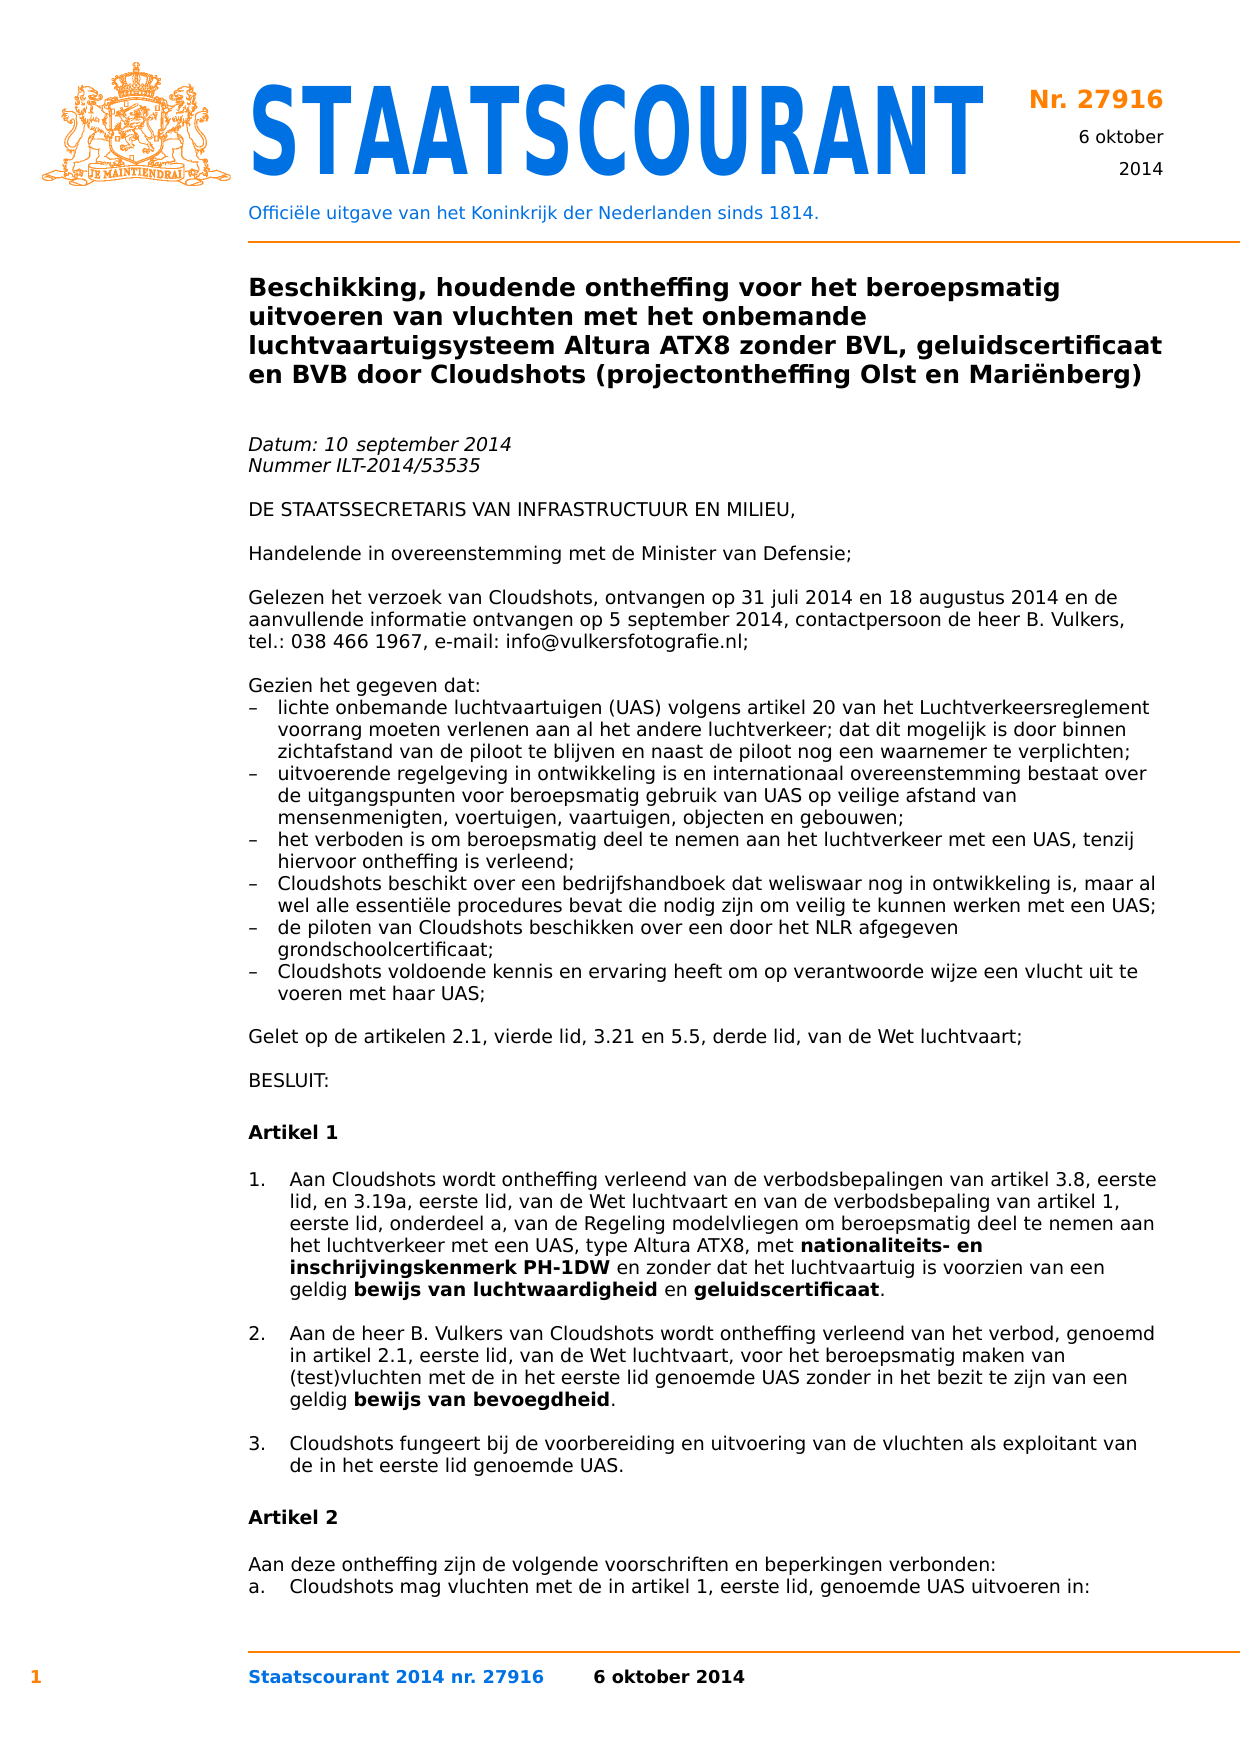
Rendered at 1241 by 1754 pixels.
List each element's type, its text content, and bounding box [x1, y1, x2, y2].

text 3. Cloudshots fungeert bij de voorbereiding en uitvoering van de vluchten als exploitant van de in het eerste lid genoemde UAS. [248, 1433, 1163, 1477]
text – lichte onbemande luchtvaartuigen (UAS) volgens artikel 20 van het Luchtverkeersreglement voorrang moeten verlenen aan al het andere luchtverkeer; dat dit mogelijk is door binnen zichtafstand van de piloot te blijven en naast de piloot nog een waarnemer te verplichten; [248, 697, 1163, 763]
text – het verboden is om beroepsmatig deel te nemen aan het luchtverkeer met een UAS, tenzij hiervoor ontheffing is verleend; [248, 829, 1163, 873]
table_cell 2014 [998, 153, 1240, 203]
text Gezien het gegeven dat: [248, 675, 1163, 697]
subtitle Artikel 2 [248, 1507, 1163, 1529]
table_header STAATSCOURANT [248, 62, 998, 203]
text – Cloudshots beschikt over een bedrijfshandboek dat weliswaar nog in ontwikkeling is, maar al wel alle essentiële procedures bevat die nodig zijn om veilig te kunnen werken met een UAS; [248, 873, 1163, 917]
text a. Cloudshots mag vluchten met de in artikel 1, eerste lid, genoemde UAS uitvoeren in: [248, 1576, 1163, 1598]
text Handelende in overeenstemming met de Minister van Defensie; [248, 543, 1163, 565]
table_cell 6 oktober [998, 121, 1240, 153]
text Aan deze ontheffing zijn de volgende voorschriften en beperkingen verbonden: [248, 1554, 1163, 1576]
text BESLUIT: [248, 1070, 1163, 1092]
text Gelet op de artikelen 2.1, vierde lid, 3.21 en 5.5, derde lid, van de Wet luchtvaart; [248, 1026, 1163, 1048]
subtitle Artikel 1 [248, 1122, 1163, 1144]
text – de piloten van Cloudshots beschikken over een door het NLR afgegeven grondschoolcertificaat; [248, 917, 1163, 961]
text Nummer ILT-2014/53535 [248, 455, 1163, 477]
text 2. Aan de heer B. Vulkers van Cloudshots wordt ontheffing verleend van het verbod, genoemd in artikel 2.1, eerste lid, van de Wet luchtvaart, voor het beroepsmatig maken van (test)vluchten met de in het eerste lid genoemde UAS zonder in het bezit te zijn van een geldig bewijs van bevoegdheid. [248, 1323, 1163, 1411]
text – Cloudshots voldoende kennis en ervaring heeft om op verantwoorde wijze een vlucht uit te voeren met haar UAS; [248, 961, 1163, 1004]
table_header Nr. 27916 [998, 62, 1240, 121]
table_cell Officiële uitgave van het Koninkrijk der Nederlanden sinds 1814. [248, 203, 1240, 241]
picture [41, 62, 231, 186]
text Gelezen het verzoek van Cloudshots, ontvangen op 31 juli 2014 en 18 augustus 2014 en de aanvullende informatie ontvangen op 5 september 2014, contactpersoon de heer B. Vulkers, tel.: 038 466 1967, e-mail: info@vulkersfotografie.nl; [248, 587, 1163, 653]
table_header [25, 62, 248, 241]
text DE STAATSSECRETARIS VAN INFRASTRUCTUUR EN MILIEU, [248, 499, 1163, 521]
text Datum: 10 september 2014 [248, 433, 1163, 455]
text – uitvoerende regelgeving in ontwikkeling is en internationaal overeenstemming bestaat over de uitgangspunten voor beroepsmatig gebruik van UAS op veilige afstand van mensenmenigten, voertuigen, vaartuigen, objecten en gebouwen; [248, 763, 1163, 829]
text 1. Aan Cloudshots wordt ontheffing verleend van de verbodsbepalingen van artikel 3.8, eerste lid, en 3.19a, eerste lid, van de Wet luchtvaart en van de verbodsbepaling van artikel 1, eerste lid, onderdeel a, van de Regeling modelvliegen om beroepsmatig deel te nemen aan het luchtverkeer met een UAS, type Altura ATX8, met nationaliteits- en inschrijvingskenmerk PH-1DW en zonder dat het luchtvaartuig is voorzien van een geldig bewijs van luchtwaardigheid en geluidscertificaat. [248, 1169, 1163, 1301]
subtitle Beschikking, houdende ontheffing voor het beroepsmatig uitvoeren van vluchten met het onbemande luchtvaartuigsysteem Altura ATX8 zonder BVL, geluidscertificaat en BVB door Cloudshots (projectontheffing Olst en Mariënberg) [248, 273, 1163, 390]
